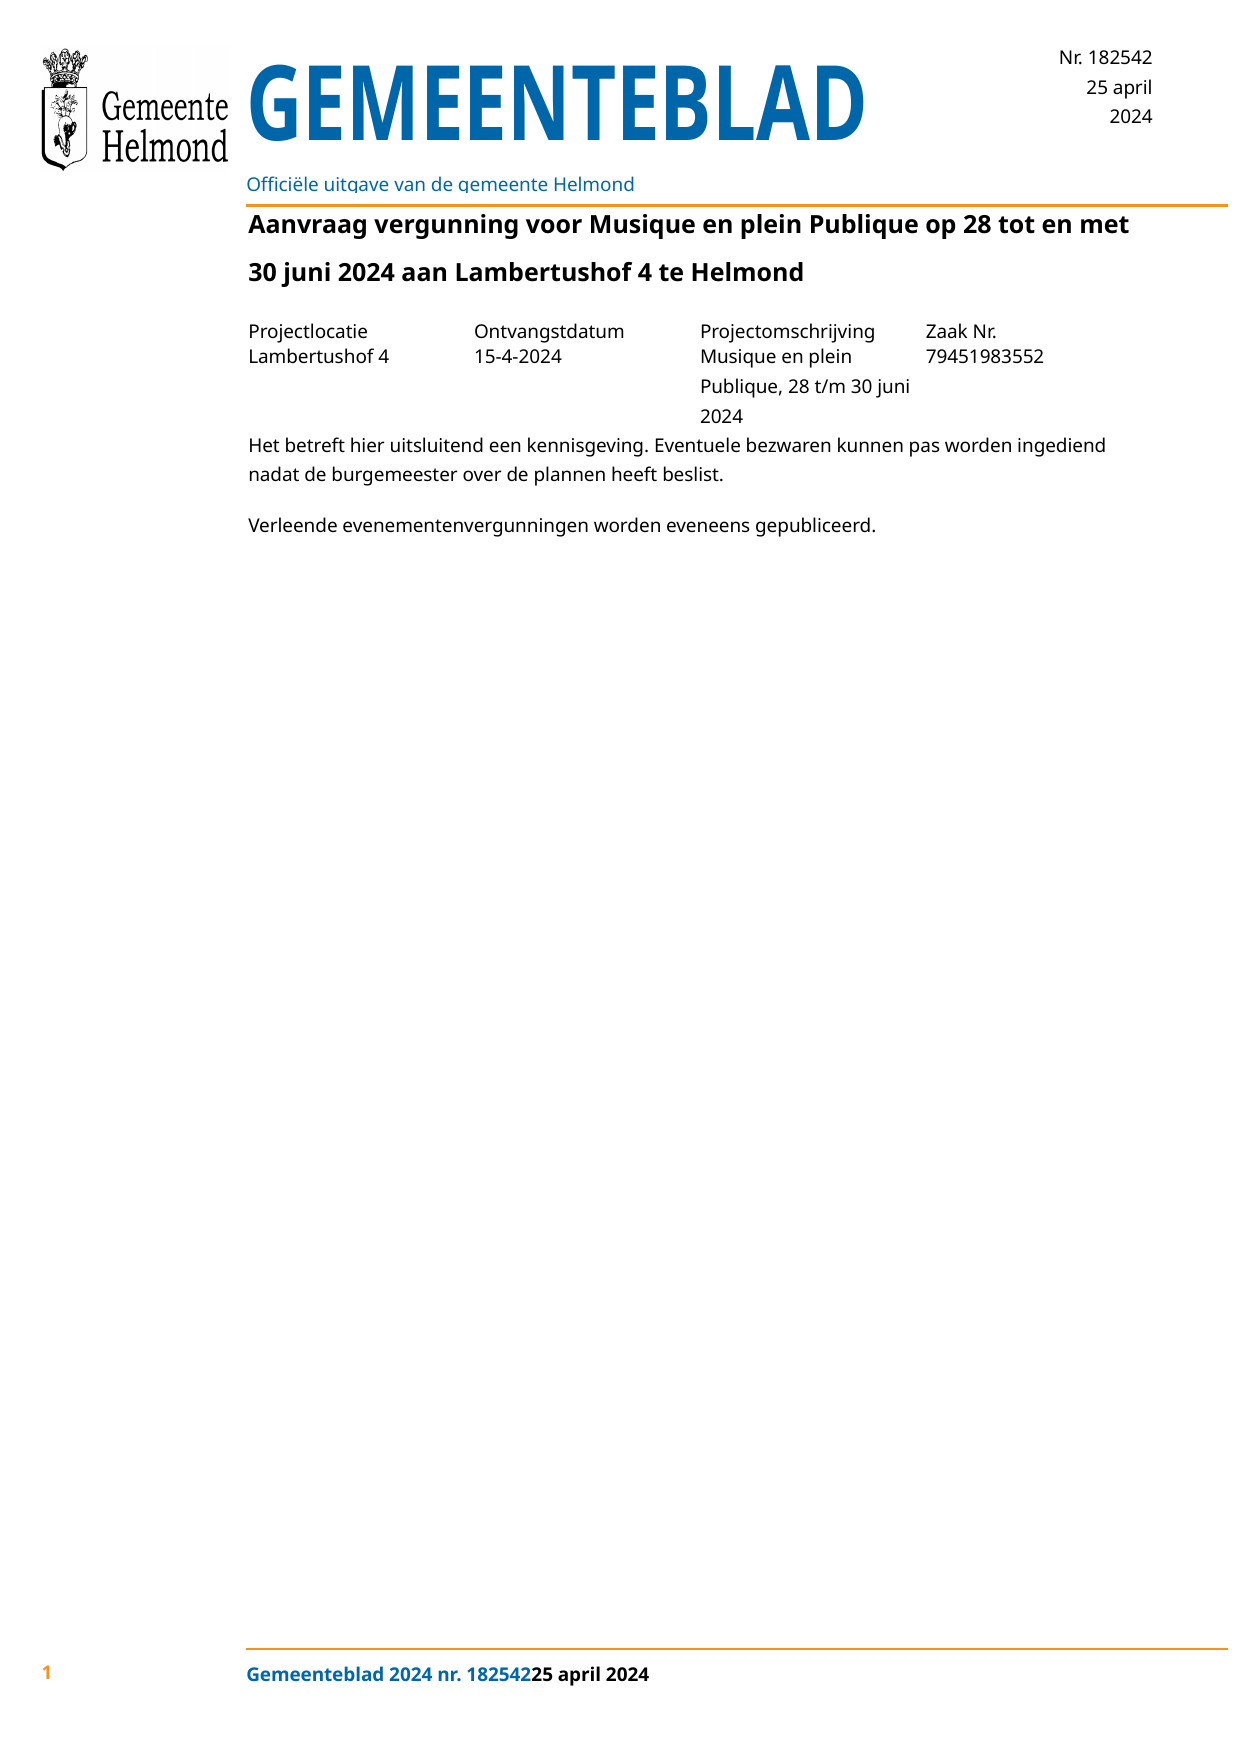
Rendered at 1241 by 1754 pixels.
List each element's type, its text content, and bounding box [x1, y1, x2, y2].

table_cell Lambertushof 4 [248, 344, 474, 429]
text Het betreft hier uitsluitend een kennisgeving. Eventuele bezwaren kunnen pas worden ingediend nadat de burgemeester over de plannen heeft beslist. [248, 432, 1152, 487]
table_cell 79451983552 [926, 344, 1152, 429]
table_cell 15-4-2024 [474, 344, 700, 429]
text Aanvraag vergunning voor Musique en plein Publique op 28 tot en met 30 juni 2024 aan Lambertushof 4 te Helmond [248, 207, 1152, 288]
table_header Zaak Nr. [926, 318, 1152, 344]
table_cell Musique en plein Publique, 28 t/m 30 juni 2024 [700, 344, 926, 429]
table_header Ontvangstdatum [474, 318, 700, 344]
text Verleende evenementenvergunningen worden eveneens gepubliceerd. [248, 512, 1152, 538]
picture [41, 47, 231, 172]
table_header Projectomschrijving [700, 318, 926, 344]
table_header Projectlocatie [248, 318, 474, 344]
